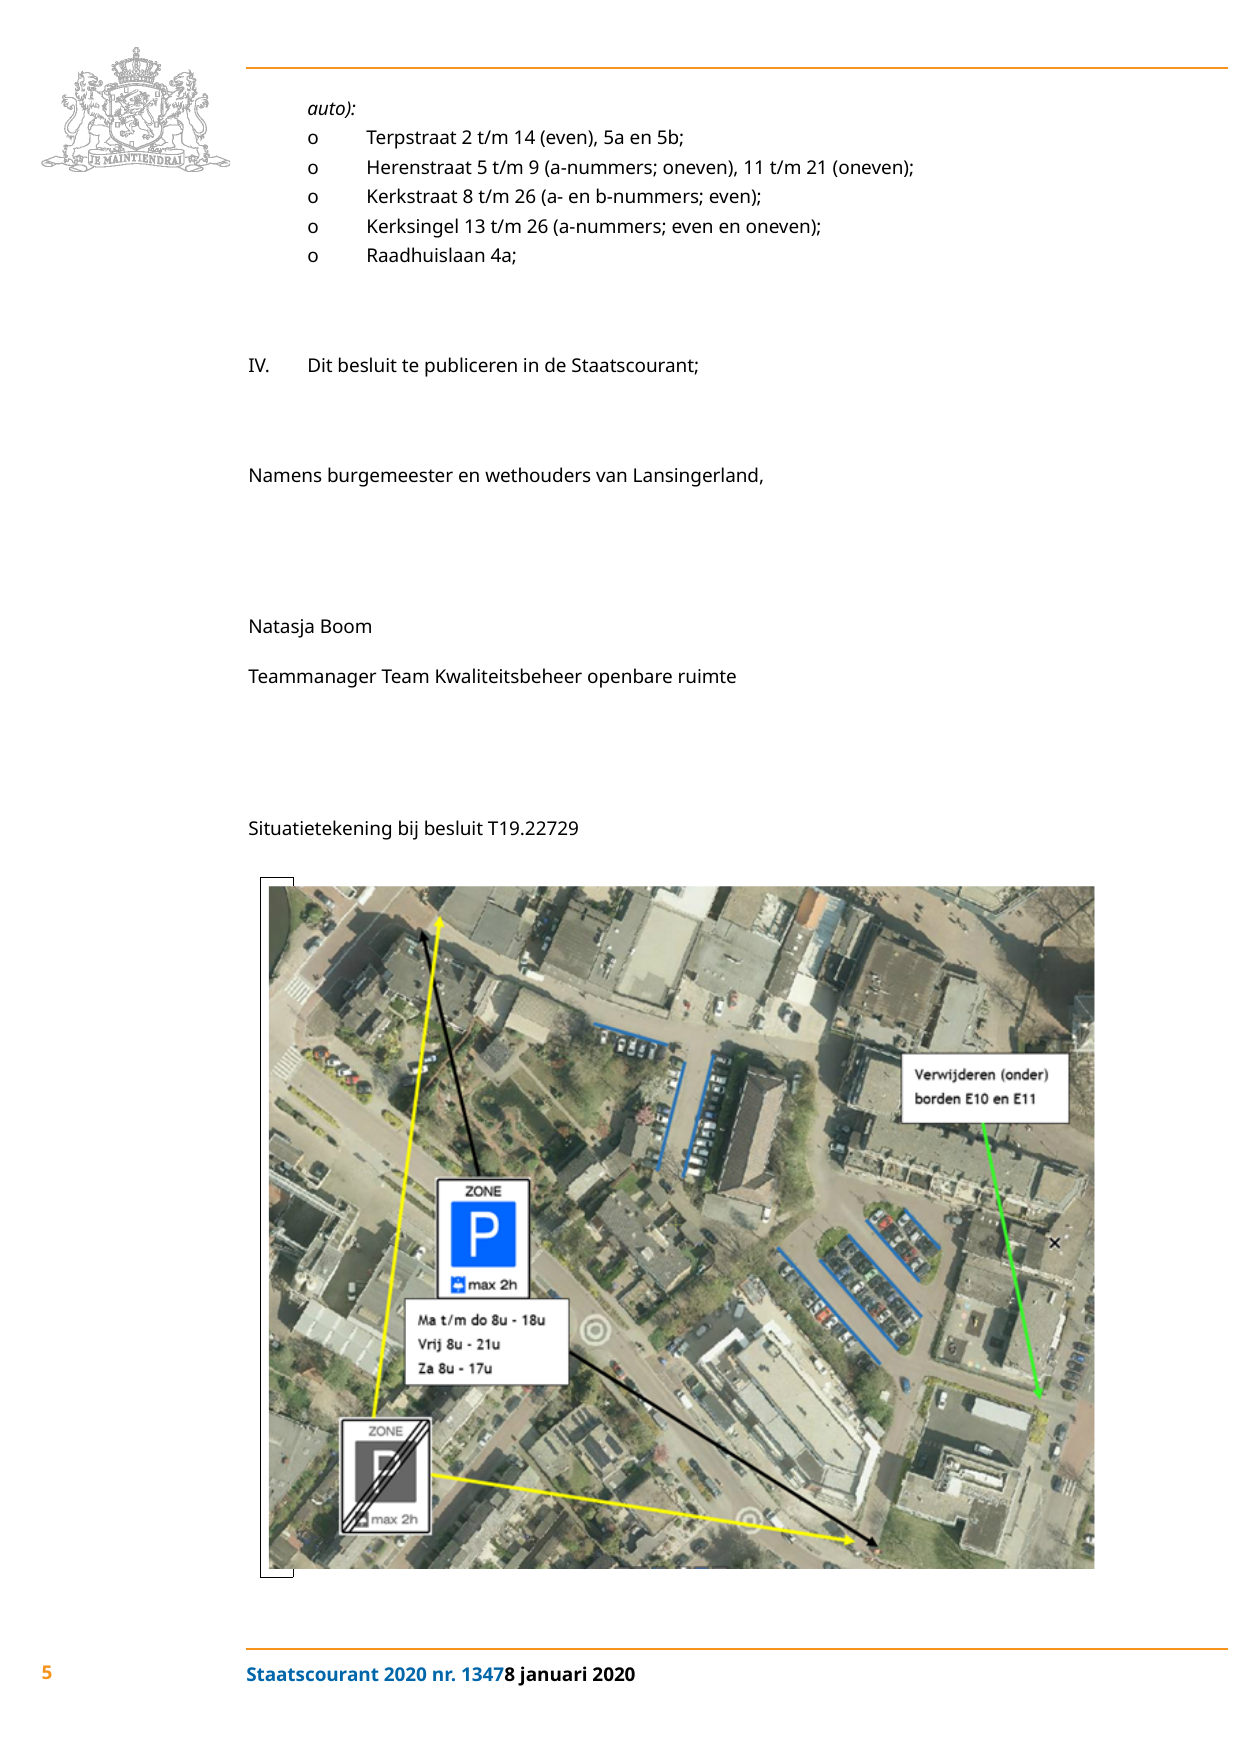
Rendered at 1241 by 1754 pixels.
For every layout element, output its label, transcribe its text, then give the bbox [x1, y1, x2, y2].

text Situatietekening bij besluit T19.22729 [248, 815, 1152, 841]
list Dit besluit te publiceren in de Staatscourant; [248, 352, 1152, 378]
text Natasja Boom [248, 613, 1152, 639]
list Herenstraat 5 t/m 9 (a-nummers; oneven), 11 t/m 21 (oneven); [307, 154, 1152, 180]
list Kerksingel 13 t/m 26 (a-nummers; even en oneven); [307, 213, 1152, 239]
picture [41, 47, 231, 172]
text Namens burgemeester en wethouders van Lansingerland, [248, 462, 1152, 488]
list Terpstraat 2 t/m 14 (even), 5a en 5b; [307, 124, 1152, 150]
list auto): [248, 95, 1152, 121]
list Raadhuislaan 4a; [307, 243, 1152, 268]
list Kerkstraat 8 t/m 26 (a- en b-nummers; even); [307, 183, 1152, 209]
text Teammanager Team Kwaliteitsbeheer openbare ruimte [248, 663, 1152, 689]
picture [268, 886, 1096, 1569]
